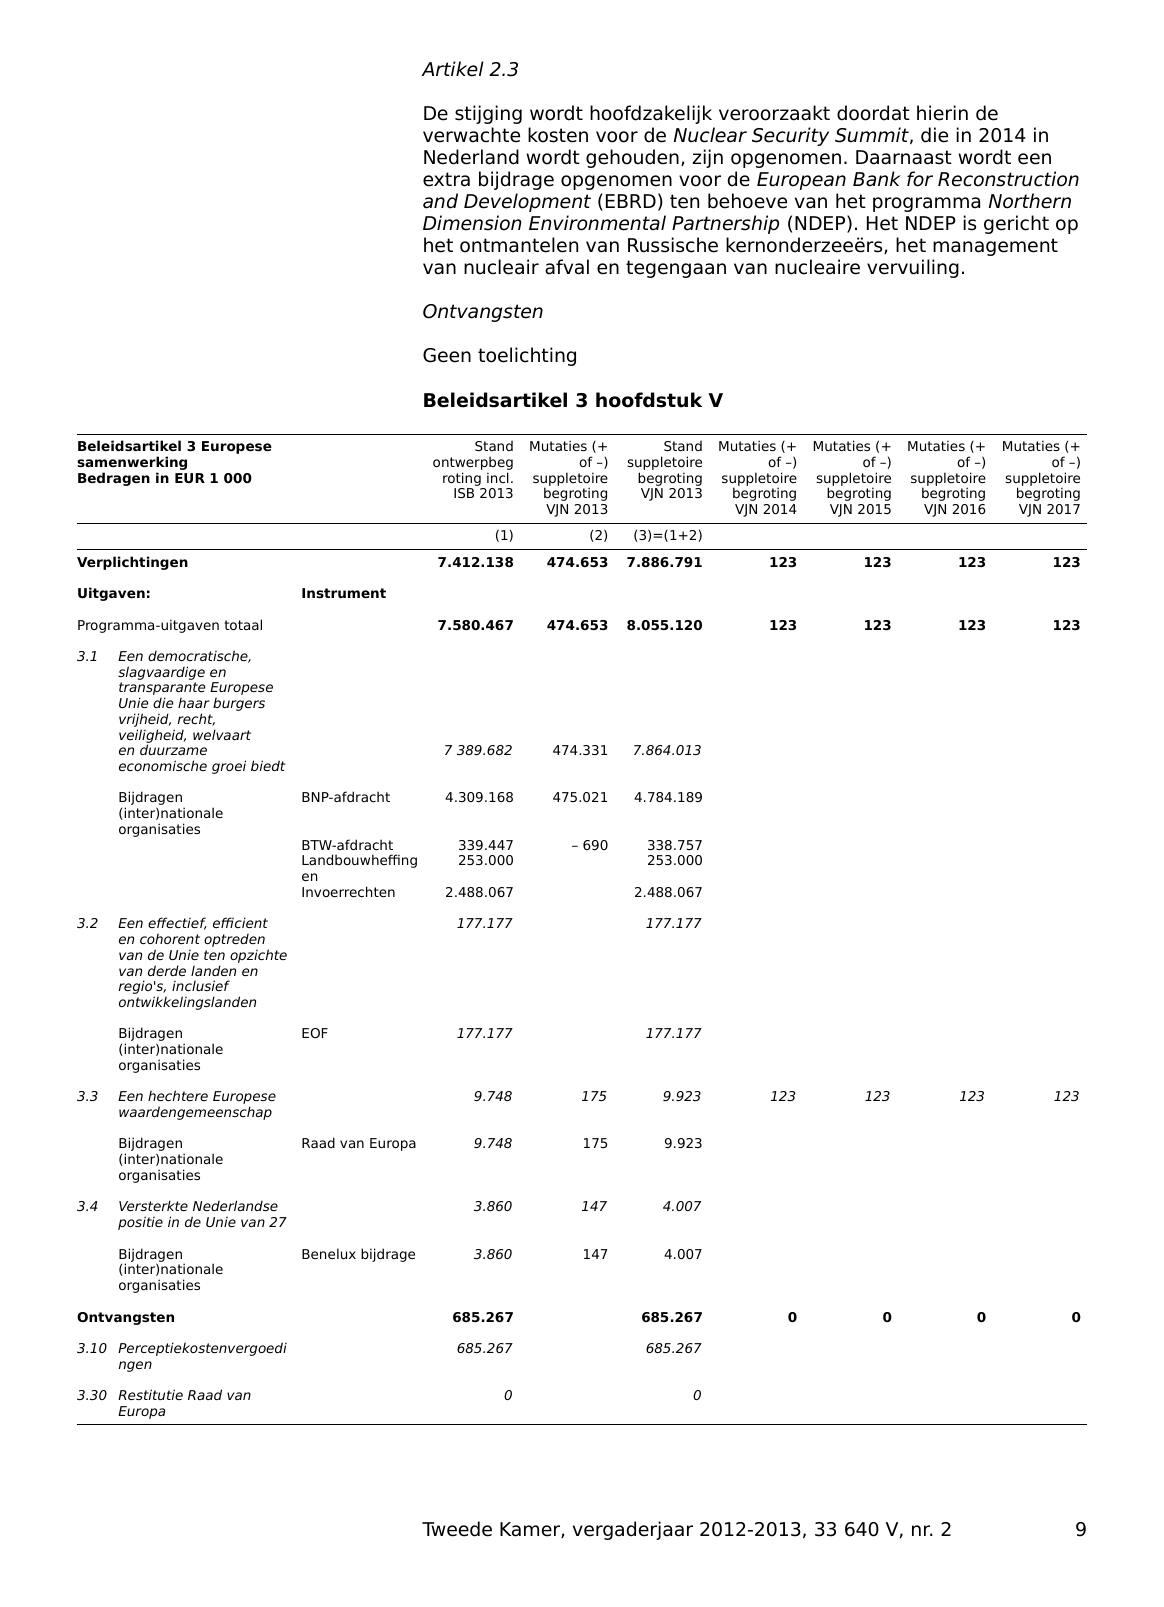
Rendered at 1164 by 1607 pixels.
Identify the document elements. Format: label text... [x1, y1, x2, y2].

table_cell 7.412.138 [425, 550, 519, 570]
table_cell [112, 1325, 295, 1341]
table_cell [803, 570, 897, 586]
table_cell [898, 916, 992, 1011]
table_cell [77, 524, 295, 549]
table_cell [520, 1388, 614, 1424]
table_cell [803, 1325, 897, 1341]
table_header Mutaties (+ of –) suppletoire begroting VJN 2017 [992, 435, 1087, 522]
table_cell [77, 1121, 112, 1136]
table_cell [112, 775, 295, 790]
table_cell [709, 696, 803, 743]
table_cell [112, 633, 295, 649]
table_cell [614, 1074, 708, 1089]
table_cell [112, 1184, 295, 1199]
table_cell [992, 743, 1087, 774]
table_cell [898, 524, 992, 549]
table_cell [520, 1026, 614, 1073]
table_cell [520, 1294, 614, 1309]
table_cell Invoerrechten [295, 885, 425, 900]
table_cell [803, 1199, 897, 1231]
table_cell [295, 900, 425, 916]
table_cell [425, 1121, 519, 1136]
table_cell Perceptiekostenvergoedingen [112, 1341, 295, 1372]
table_cell [295, 696, 425, 743]
table_cell 0 [614, 1388, 708, 1424]
table_cell [803, 885, 897, 900]
table_cell Verplichtingen [77, 550, 295, 570]
table_cell [77, 743, 112, 774]
table_cell 9.923 [614, 1089, 708, 1121]
table_cell [425, 570, 519, 586]
table_cell [709, 916, 803, 1011]
table_cell 339.447 [425, 838, 519, 853]
table_cell [520, 775, 614, 790]
table_cell [992, 649, 1087, 696]
table_cell Raad van Europa [295, 1136, 425, 1183]
table_cell 474.331 [520, 743, 614, 774]
table_cell [425, 586, 519, 602]
table_cell [614, 1325, 708, 1341]
table_cell 123 [898, 1089, 992, 1121]
table_cell [295, 1199, 425, 1231]
table_cell 474.653 [520, 617, 614, 633]
table_cell [898, 586, 992, 602]
table_cell 7.886.791 [614, 550, 708, 570]
table_cell 0 [898, 1309, 992, 1325]
table_cell [614, 775, 708, 790]
table_cell 177.177 [614, 916, 708, 1011]
table_cell [803, 649, 897, 696]
table_cell [992, 524, 1087, 549]
table_cell [520, 885, 614, 900]
table_cell [614, 696, 708, 743]
table_cell [520, 1341, 614, 1372]
table_cell [898, 838, 992, 853]
table_cell [295, 743, 425, 774]
table_cell [898, 1341, 992, 1372]
table_cell [992, 853, 1087, 885]
table_cell 177.177 [614, 1026, 708, 1073]
table_cell [803, 633, 897, 649]
table_cell [992, 696, 1087, 743]
table_cell 9.923 [614, 1136, 708, 1183]
table_cell [614, 649, 708, 696]
table_cell 2.488.067 [614, 885, 708, 900]
table_cell [898, 790, 992, 837]
table_cell 685.267 [425, 1309, 519, 1325]
table_cell [709, 1184, 803, 1199]
table_cell [112, 1294, 295, 1309]
table_cell [898, 1246, 992, 1294]
table_cell [803, 602, 897, 617]
table_cell [77, 790, 112, 837]
table_cell [803, 1121, 897, 1136]
table_cell 4.784.189 [614, 790, 708, 837]
table_cell [992, 633, 1087, 649]
table_cell [425, 633, 519, 649]
table_cell [803, 524, 897, 549]
table_cell [898, 1074, 992, 1089]
table_cell [709, 1011, 803, 1026]
table_cell [520, 649, 614, 696]
table_cell Landbouwheffingen [295, 853, 425, 885]
subtitle Artikel 2.3 [422, 59, 1087, 81]
table_cell [898, 1372, 992, 1388]
table_cell 4.007 [614, 1246, 708, 1294]
table_cell [77, 1011, 112, 1026]
table_cell [112, 570, 295, 586]
table_cell [425, 649, 519, 696]
table_cell 685.267 [614, 1341, 708, 1372]
table_cell [898, 1026, 992, 1073]
table_cell [898, 1199, 992, 1231]
text Geen toelichting [422, 345, 1087, 367]
table_cell [803, 1246, 897, 1294]
table_header Beleidsartikel 3 Europese samenwerking Bedragen in EUR 1 000 [77, 435, 295, 522]
table_cell [425, 696, 519, 743]
table_cell [898, 775, 992, 790]
table_cell [709, 1231, 803, 1246]
table_cell Een democratische, slagvaardige en transparante Europese [112, 649, 295, 696]
table_cell 123 [803, 617, 897, 633]
table_header Stand suppletoire begroting VJN 2013 [614, 435, 708, 522]
table_cell [112, 1231, 295, 1246]
table_cell [520, 1184, 614, 1199]
table_cell [425, 1074, 519, 1089]
table_cell [803, 1074, 897, 1089]
table_cell BTW-afdracht [295, 838, 425, 853]
table_cell 123 [709, 617, 803, 633]
table_cell [992, 1184, 1087, 1199]
table_cell [803, 743, 897, 774]
table_cell 9.748 [425, 1136, 519, 1183]
table_cell [520, 602, 614, 617]
table_cell [77, 1231, 112, 1246]
table_cell [709, 1026, 803, 1073]
table_cell [520, 1011, 614, 1026]
table_cell [77, 1184, 112, 1199]
table_cell 9.748 [425, 1089, 519, 1121]
table_cell [77, 633, 112, 649]
table_cell [898, 1184, 992, 1199]
table_cell 253.000 [425, 853, 519, 885]
table_cell [992, 916, 1087, 1011]
table_cell [520, 900, 614, 916]
table_cell [614, 1372, 708, 1388]
table_cell Programma-uitgaven totaal [77, 617, 295, 633]
table_cell [77, 696, 112, 743]
table_cell [992, 885, 1087, 900]
table_cell [295, 1074, 425, 1089]
table_cell Unie die haar burgers vrijheid, recht, veiligheid, welvaart [112, 696, 295, 743]
table_cell [614, 1294, 708, 1309]
table_cell [803, 1372, 897, 1388]
table_cell 175 [520, 1089, 614, 1121]
table_cell [77, 853, 112, 885]
table_cell [295, 602, 425, 617]
table_cell [77, 1294, 112, 1309]
table_cell [77, 1325, 112, 1341]
table_cell [992, 1325, 1087, 1341]
table_cell [425, 1372, 519, 1388]
table_cell [898, 885, 992, 900]
table_cell 2.488.067 [425, 885, 519, 900]
table_cell [77, 1372, 112, 1388]
table_cell [77, 838, 112, 853]
table_cell [112, 1121, 295, 1136]
text De stijging wordt hoofdzakelijk veroorzaakt doordat hierin de verwachte kosten voor de Nuclear Security Summit, die in 2014 in Nederland wordt gehouden, zijn opgenomen. Daarnaast wordt een extra bijdrage opgenomen voor de European Bank for Reconstruction and Development (EBRD) ten behoeve van het programma Northern Dimension Environmental Partnership (NDEP). Het NDEP is gericht op het ontmantelen van Russische kernonderzeeërs, het management van nucleair afval en tegengaan van nucleaire vervuiling. [422, 103, 1087, 279]
table_cell [295, 550, 425, 570]
table_cell Ontvangsten [77, 1309, 295, 1325]
table_cell [295, 633, 425, 649]
table_cell EOF [295, 1026, 425, 1073]
table_cell [295, 1309, 425, 1325]
table_cell en duurzame economische groei biedt [112, 743, 295, 774]
table_cell [614, 1231, 708, 1246]
table_cell [425, 900, 519, 916]
table_header Mutaties (+ of –) suppletoire begroting VJN 2016 [898, 435, 992, 522]
table_cell [614, 1184, 708, 1199]
table_cell [898, 1325, 992, 1341]
table_cell [112, 900, 295, 916]
table_cell [992, 838, 1087, 853]
table_cell [709, 1074, 803, 1089]
table_cell [898, 1294, 992, 1309]
table_cell [709, 790, 803, 837]
table_cell 7.580.467 [425, 617, 519, 633]
table_cell [295, 1341, 425, 1372]
table_cell [295, 649, 425, 696]
table_cell [803, 696, 897, 743]
table_cell [112, 853, 295, 885]
table_cell [992, 602, 1087, 617]
table_cell Een hechtere Europese waardengemeenschap [112, 1089, 295, 1121]
table_cell [803, 775, 897, 790]
table_cell [898, 1011, 992, 1026]
table_cell [992, 1341, 1087, 1372]
table_cell [425, 775, 519, 790]
table_cell – 690 [520, 838, 614, 853]
table_cell 123 [898, 550, 992, 570]
table_cell [803, 1184, 897, 1199]
table_cell 475.021 [520, 790, 614, 837]
table_cell [803, 1388, 897, 1424]
table_cell [425, 1231, 519, 1246]
table_cell Een effectief, efficient en cohorent optreden van de Unie ten opzichte van derde landen en regio's, inclusief ontwikkelingslanden [112, 916, 295, 1011]
table_cell [425, 602, 519, 617]
table_cell (3)=(1+2) [614, 524, 708, 549]
table_cell [709, 649, 803, 696]
table_cell [295, 1089, 425, 1121]
table_cell Bijdragen (inter)nationale organisaties [112, 1136, 295, 1183]
table_cell [425, 1184, 519, 1199]
table_cell [803, 1136, 897, 1183]
table_cell 338.757 [614, 838, 708, 853]
table_cell 685.267 [614, 1309, 708, 1325]
table_cell [898, 743, 992, 774]
table_cell 123 [803, 550, 897, 570]
table_cell 7 389.682 [425, 743, 519, 774]
table_cell [709, 885, 803, 900]
table_cell [709, 853, 803, 885]
table_cell [709, 524, 803, 549]
table_cell 474.653 [520, 550, 614, 570]
table_cell [898, 633, 992, 649]
table_cell 0 [709, 1309, 803, 1325]
table_cell [295, 1121, 425, 1136]
table_cell 177.177 [425, 916, 519, 1011]
table_header Stand ontwerpbegroting incl. ISB 2013 [425, 435, 519, 522]
table_cell [77, 1246, 112, 1294]
table_cell [992, 1121, 1087, 1136]
table_cell BNP-afdracht [295, 790, 425, 837]
table_cell [77, 570, 112, 586]
table_cell 123 [992, 550, 1087, 570]
table_cell [614, 633, 708, 649]
table_header Mutaties (+ of –) suppletoire begroting VJN 2015 [803, 435, 897, 522]
table_cell [295, 1294, 425, 1309]
table_cell [803, 586, 897, 602]
table_cell [520, 1309, 614, 1325]
table_cell [803, 900, 897, 916]
table_cell [295, 570, 425, 586]
table_cell [425, 1294, 519, 1309]
table_cell [709, 633, 803, 649]
table_cell [803, 838, 897, 853]
table_cell 7.864.013 [614, 743, 708, 774]
table_cell [295, 524, 425, 549]
table_cell [520, 633, 614, 649]
table_cell [898, 1121, 992, 1136]
table_cell [520, 1325, 614, 1341]
table_cell 123 [709, 550, 803, 570]
table_cell [803, 1231, 897, 1246]
table_cell [709, 900, 803, 916]
table_cell [112, 1372, 295, 1388]
table_cell [77, 885, 112, 900]
table_cell [992, 1388, 1087, 1424]
table_cell [992, 790, 1087, 837]
table_cell [992, 1136, 1087, 1183]
table_cell (1) [425, 524, 519, 549]
table_cell [803, 1341, 897, 1372]
table_cell [709, 743, 803, 774]
table_cell [520, 1121, 614, 1136]
table_cell [803, 1294, 897, 1309]
table_cell [520, 696, 614, 743]
table_cell [898, 602, 992, 617]
table_cell Benelux bijdrage [295, 1246, 425, 1294]
table_cell 8.055.120 [614, 617, 708, 633]
table_cell 175 [520, 1136, 614, 1183]
table_cell [709, 1372, 803, 1388]
table_cell Instrument [295, 586, 425, 602]
table_cell [425, 1011, 519, 1026]
table_cell [898, 1388, 992, 1424]
table_cell [898, 900, 992, 916]
table_cell [614, 900, 708, 916]
table_cell [614, 586, 708, 602]
table_cell 123 [992, 617, 1087, 633]
table_cell Bijdragen (inter)nationale organisaties [112, 1026, 295, 1073]
subtitle Ontvangsten [422, 301, 1087, 323]
subtitle Beleidsartikel 3 hoofdstuk V [422, 389, 1087, 412]
table_cell [992, 1246, 1087, 1294]
table_cell [295, 617, 425, 633]
table_cell 685.267 [425, 1341, 519, 1372]
table_cell [112, 838, 295, 853]
table_cell 253.000 [614, 853, 708, 885]
table_cell [992, 1026, 1087, 1073]
table_header Mutaties (+ of –) suppletoire begroting VJN 2014 [709, 435, 803, 522]
table_cell [992, 1294, 1087, 1309]
table_cell [898, 1231, 992, 1246]
table_cell [520, 1074, 614, 1089]
table_cell 3.3 [77, 1089, 112, 1121]
table_cell [77, 775, 112, 790]
table_header [295, 435, 425, 522]
table_cell [709, 602, 803, 617]
table_cell [992, 1074, 1087, 1089]
table_cell [112, 1011, 295, 1026]
table_cell [77, 602, 112, 617]
table_cell [709, 775, 803, 790]
table_cell [520, 916, 614, 1011]
table_cell 4.007 [614, 1199, 708, 1231]
table_cell 147 [520, 1199, 614, 1231]
table_cell [709, 1325, 803, 1341]
table_cell 123 [803, 1089, 897, 1121]
table_cell [709, 1294, 803, 1309]
table_cell [803, 853, 897, 885]
table_cell [709, 1388, 803, 1424]
table_cell Restitutie Raad van Europa [112, 1388, 295, 1424]
table_cell [520, 1372, 614, 1388]
table_cell [898, 649, 992, 696]
table_cell [898, 696, 992, 743]
table_cell [77, 1074, 112, 1089]
table_cell [898, 570, 992, 586]
table_cell [803, 1011, 897, 1026]
table_cell [709, 1121, 803, 1136]
table_cell [112, 602, 295, 617]
table_cell [614, 1011, 708, 1026]
table_cell [520, 1231, 614, 1246]
table_cell [614, 1121, 708, 1136]
table_cell 3.2 [77, 916, 112, 1011]
table_header Mutaties (+ of –) suppletoire begroting VJN 2013 [520, 435, 614, 522]
table_cell [992, 1372, 1087, 1388]
table_cell [803, 790, 897, 837]
table_cell 177.177 [425, 1026, 519, 1073]
table_cell [992, 1231, 1087, 1246]
table_cell 0 [992, 1309, 1087, 1325]
table_cell [425, 1325, 519, 1341]
table_cell [898, 853, 992, 885]
table_cell 3.860 [425, 1199, 519, 1231]
table_cell [898, 1136, 992, 1183]
table_cell [803, 1026, 897, 1073]
table_cell 0 [425, 1388, 519, 1424]
table_cell [709, 570, 803, 586]
table_cell [992, 1199, 1087, 1231]
table_cell [112, 885, 295, 900]
table_cell [992, 775, 1087, 790]
table_cell [295, 1325, 425, 1341]
table_cell 3.1 [77, 649, 112, 696]
table_cell [112, 1074, 295, 1089]
table_cell [295, 1011, 425, 1026]
table_cell [295, 1184, 425, 1199]
table_cell 3.30 [77, 1388, 112, 1424]
table_cell (2) [520, 524, 614, 549]
table_cell [709, 1246, 803, 1294]
table_cell 123 [992, 1089, 1087, 1121]
table_cell [295, 1388, 425, 1424]
table_cell [295, 1231, 425, 1246]
table_cell Bijdragen (inter)nationale organisaties [112, 790, 295, 837]
table_cell Bijdragen (inter)nationale organisaties [112, 1246, 295, 1294]
table_cell [520, 570, 614, 586]
table_cell [77, 1136, 112, 1183]
table_cell [295, 1372, 425, 1388]
table_cell [295, 916, 425, 1011]
table_cell [709, 586, 803, 602]
table_cell [992, 586, 1087, 602]
table_cell 123 [709, 1089, 803, 1121]
table_cell [77, 1026, 112, 1073]
table_cell [614, 602, 708, 617]
table_cell [295, 775, 425, 790]
table_cell [77, 900, 112, 916]
table_cell [520, 853, 614, 885]
table_cell [992, 900, 1087, 916]
table_cell [709, 1136, 803, 1183]
table_cell 3.10 [77, 1341, 112, 1372]
table_cell 3.860 [425, 1246, 519, 1294]
table_cell [709, 1199, 803, 1231]
table_cell [709, 838, 803, 853]
table_cell [520, 586, 614, 602]
table_cell [709, 1341, 803, 1372]
table_cell Versterkte Nederlandse positie in de Unie van 27 [112, 1199, 295, 1231]
table_cell 3.4 [77, 1199, 112, 1231]
table_cell 0 [803, 1309, 897, 1325]
table_cell 147 [520, 1246, 614, 1294]
table_cell [803, 916, 897, 1011]
table_cell [992, 1011, 1087, 1026]
table_cell 123 [898, 617, 992, 633]
table_cell 4.309.168 [425, 790, 519, 837]
table_cell Uitgaven: [77, 586, 295, 602]
table_cell [614, 570, 708, 586]
table_cell [992, 570, 1087, 586]
